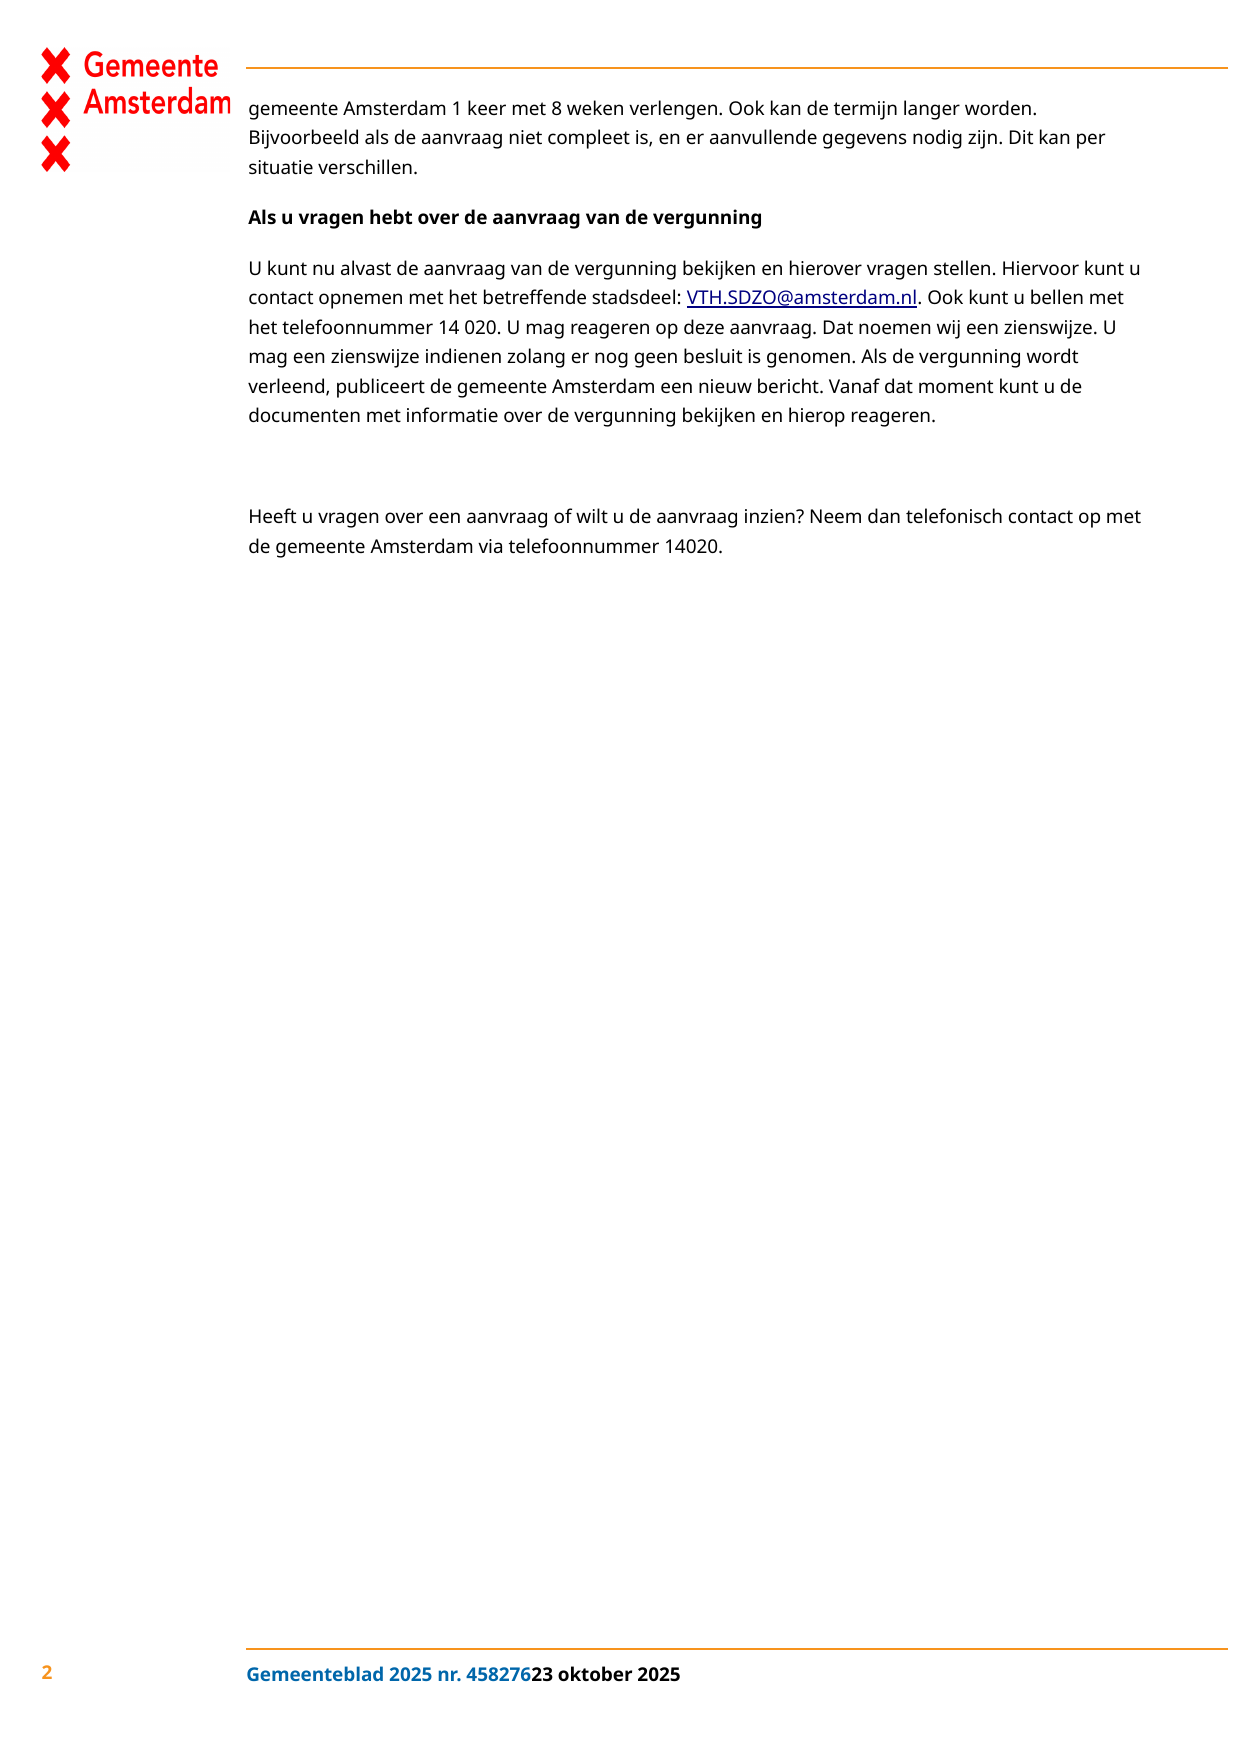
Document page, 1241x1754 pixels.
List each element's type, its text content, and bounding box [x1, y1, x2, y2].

text Heeft u vragen over een aanvraag of wilt u de aanvraag inzien? Neem dan telefonisch contact op met de gemeente Amsterdam via telefoonnummer 14020. [248, 503, 1152, 559]
text Als u vragen hebt over de aanvraag van de vergunning [248, 204, 1152, 230]
text U kunt nu alvast de aanvraag van de vergunning bekijken en hierover vragen stellen. Hiervoor kunt u contact opnemen met het betreffende stadsdeel: VTH.SDZO@amsterdam.nl. Ook kunt u bellen met het telefoonnummer 14 020. U mag reageren op deze aanvraag. Dat noemen wij een zienswijze. U mag een zienswijze indienen zolang er nog geen besluit is genomen. Als de vergunning wordt verleend, publiceert de gemeente Amsterdam een nieuw bericht. Vanaf dat moment kunt u de documenten met informatie over de vergunning bekijken en hierop reageren. [248, 255, 1152, 428]
text gemeente Amsterdam 1 keer met 8 weken verlengen. Ook kan de termijn langer worden. Bijvoorbeeld als de aanvraag niet compleet is, en er aanvullende gegevens nodig zijn. Dit kan per situatie verschillen. [248, 95, 1152, 180]
picture [41, 47, 231, 172]
